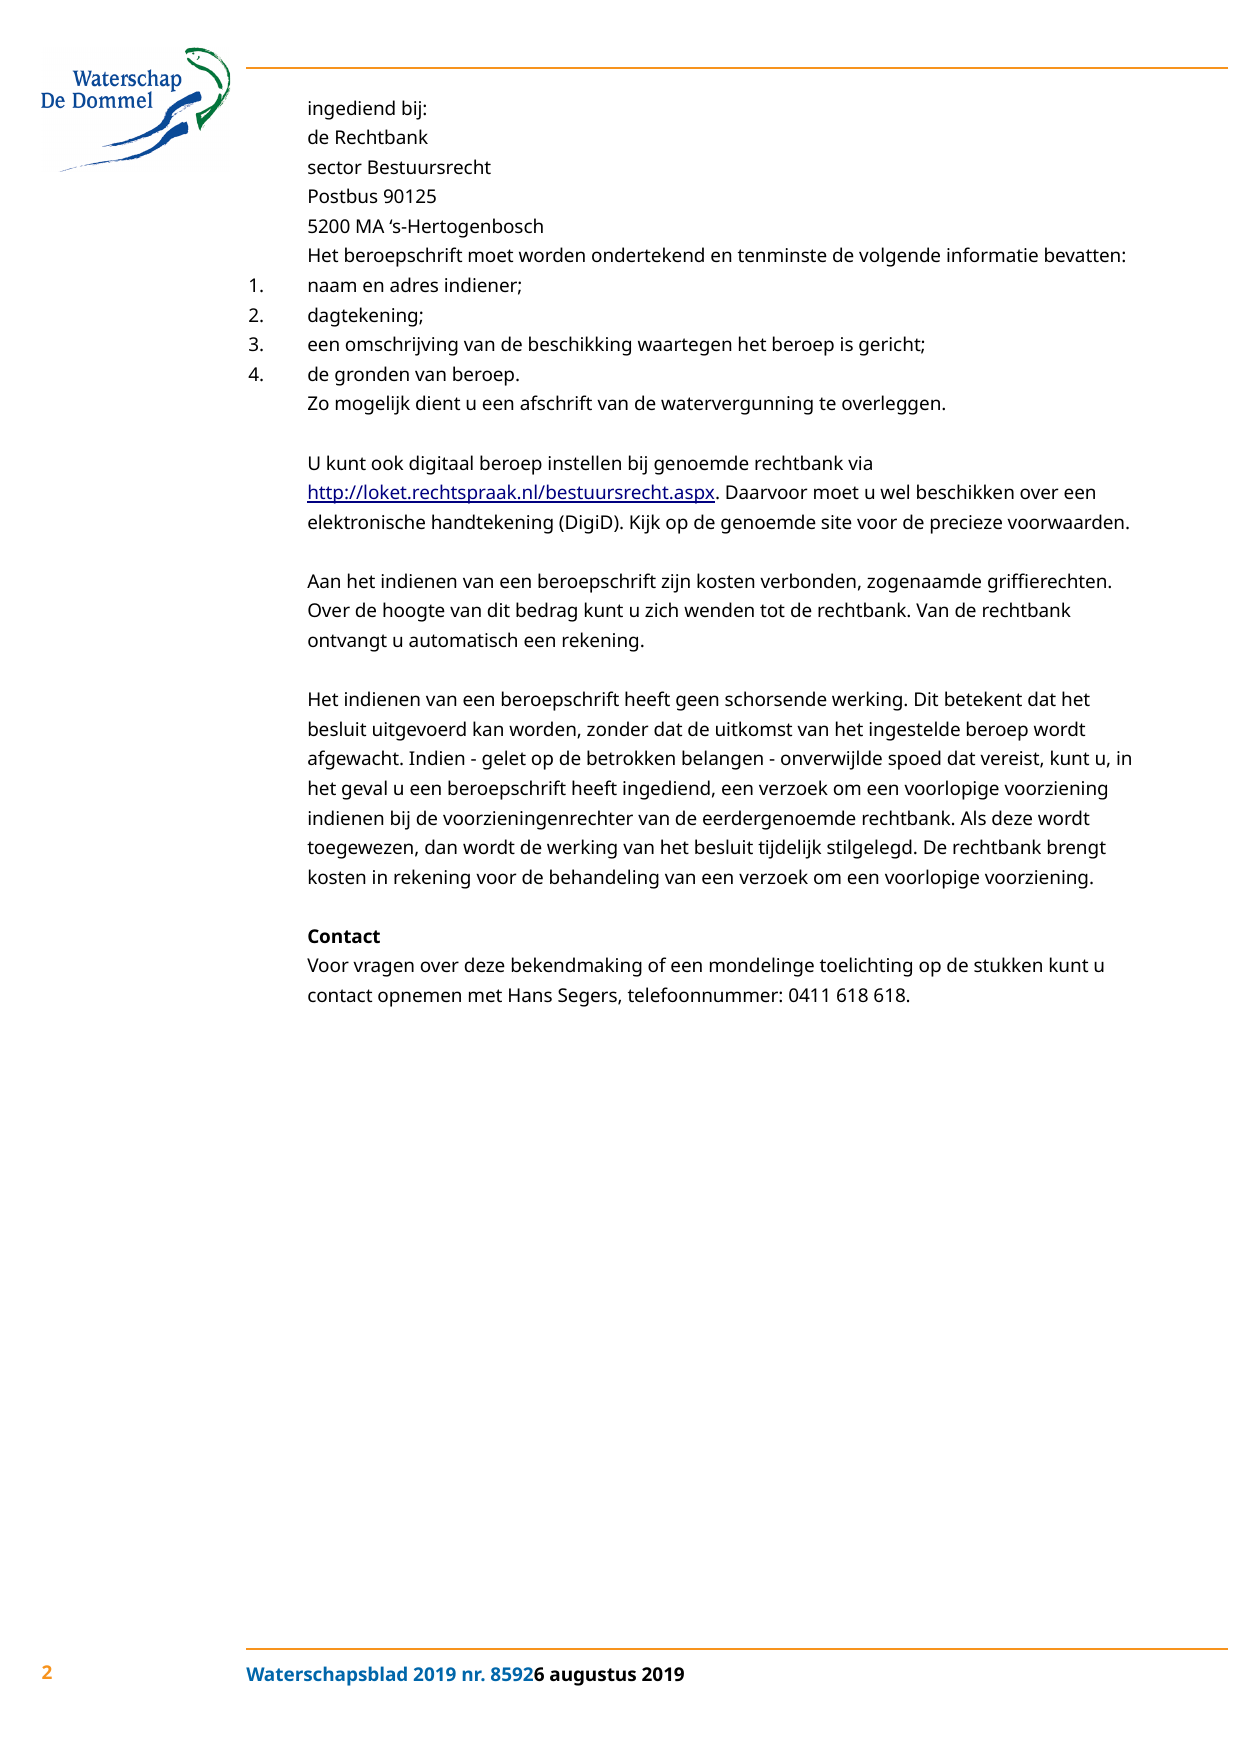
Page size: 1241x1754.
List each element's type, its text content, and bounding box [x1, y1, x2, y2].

list Zo mogelijk dient u een afschrift van de watervergunning te overleggen. [248, 391, 1152, 416]
list de gronden van beroep. [248, 361, 1152, 387]
list sector Bestuursrecht [248, 154, 1152, 180]
list naam en adres indiener; [248, 272, 1152, 298]
list Postbus 90125 [248, 183, 1152, 209]
picture [41, 47, 231, 172]
list Contact [248, 923, 1152, 949]
list een omschrijving van de beschikking waartegen het beroep is gericht; [248, 331, 1152, 357]
list dagtekening; [248, 302, 1152, 328]
list Het beroepschrift moet worden ondertekend en tenminste de volgende informatie bevatten: [248, 243, 1152, 268]
list Aan het indienen van een beroepschrift zijn kosten verbonden, zogenaamde griffierechten. Over de hoogte van dit bedrag kunt u zich wenden tot de rechtbank. Van de rechtbank ontvangt u automatisch een rekening. [248, 568, 1152, 653]
list de Rechtbank [248, 124, 1152, 150]
list Voor vragen over deze bekendmaking of een mondelinge toelichting op de stukken kunt u contact opnemen met Hans Segers, telefoonnummer: 0411 618 618. [248, 953, 1152, 1008]
list U kunt ook digitaal beroep instellen bij genoemde rechtbank via http://loket.rechtspraak.nl/bestuursrecht.aspx. Daarvoor moet u wel beschikken over een elektronische handtekening (DigiD). Kijk op de genoemde site voor de precieze voorwaarden. [248, 450, 1152, 535]
list 5200 MA ‘s-Hertogenbosch [248, 213, 1152, 239]
list ingediend bij: [248, 95, 1152, 121]
list Het indienen van een beroepschrift heeft geen schorsende werking. Dit betekent dat het besluit uitgevoerd kan worden, zonder dat de uitkomst van het ingestelde beroep wordt afgewacht. Indien - gelet op de betrokken belangen - onverwijlde spoed dat vereist, kunt u, in het geval u een beroepschrift heeft ingediend, een verzoek om een voorlopige voorziening indienen bij de voorzieningenrechter van de eerdergenoemde rechtbank. Als deze wordt toegewezen, dan wordt de werking van het besluit tijdelijk stilgelegd. De rechtbank brengt kosten in rekening voor de behandeling van een verzoek om een voorlopige voorziening. [248, 686, 1152, 890]
